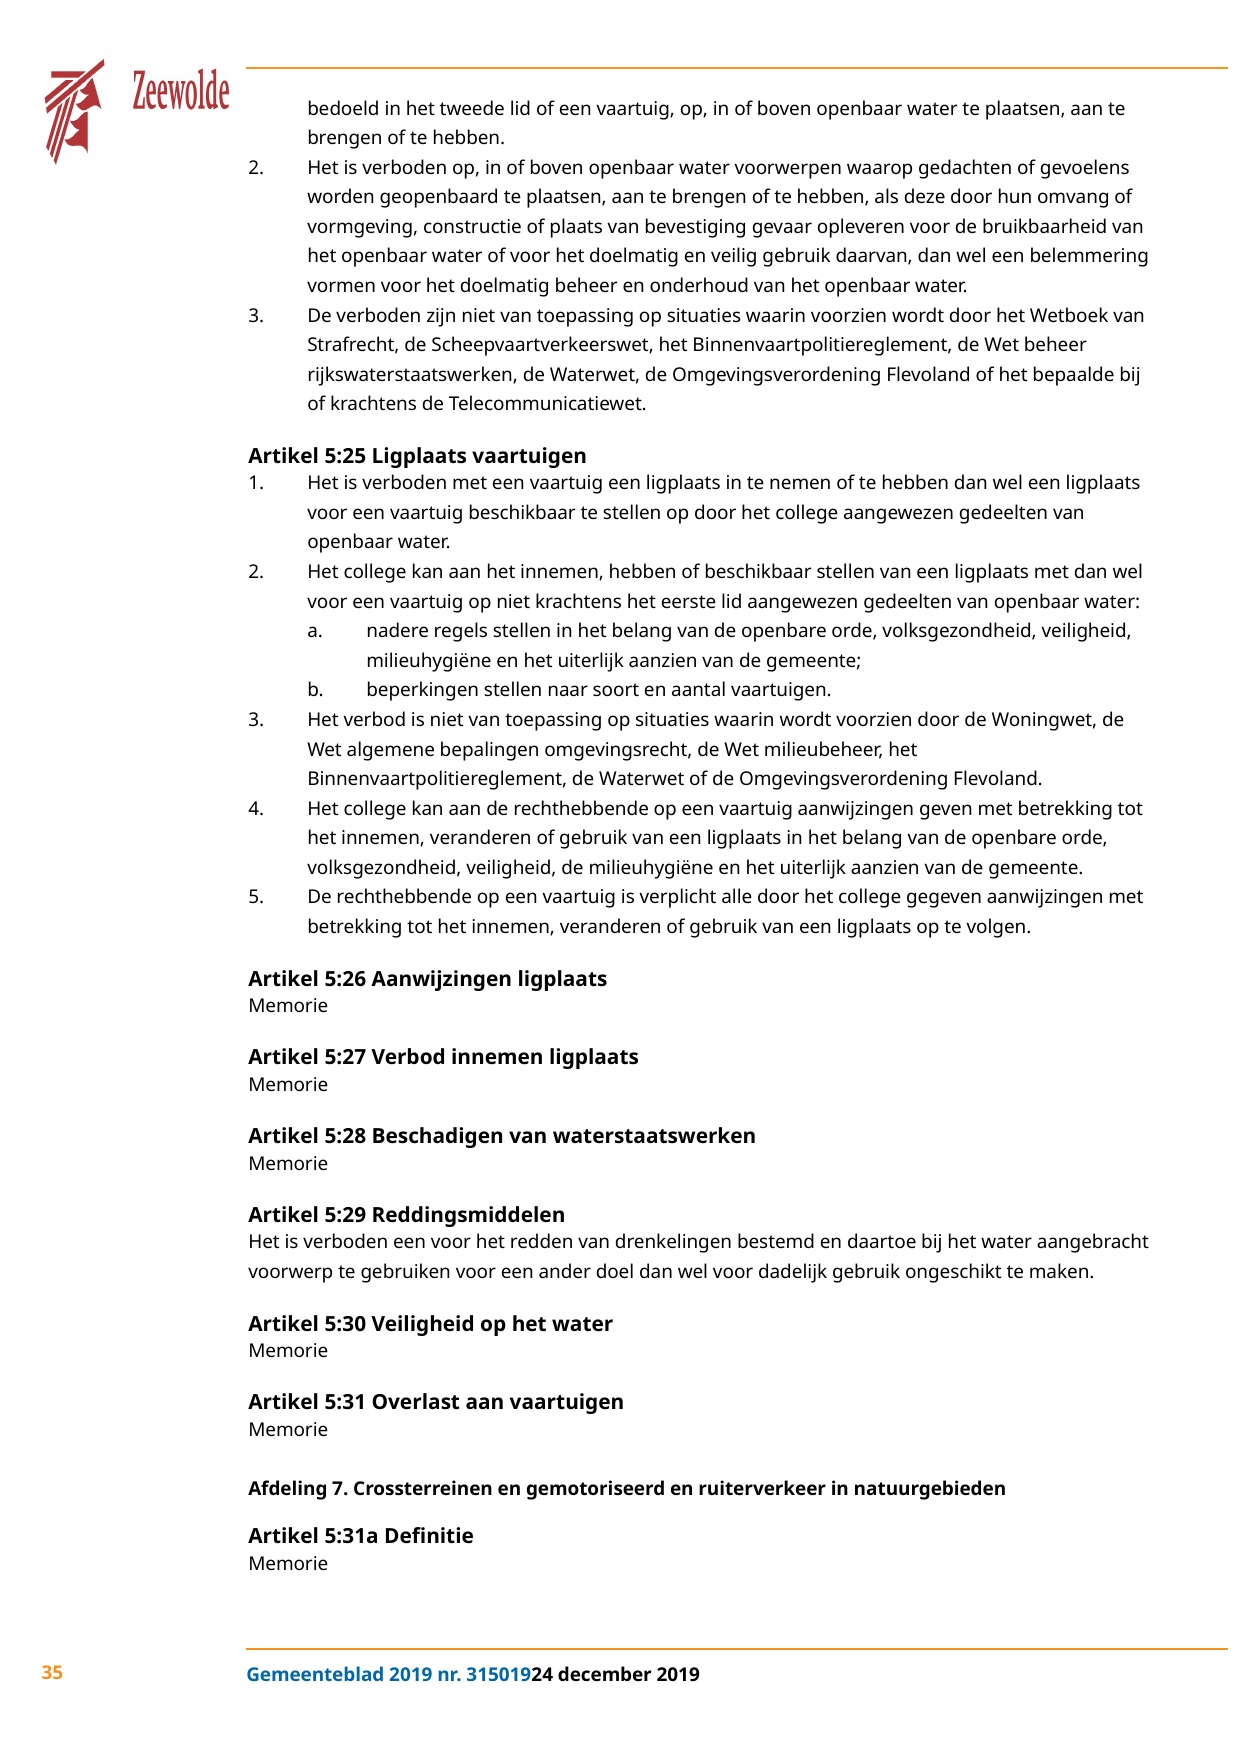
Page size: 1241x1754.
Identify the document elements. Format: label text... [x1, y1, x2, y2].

text Memorie [248, 1550, 1152, 1576]
picture [41, 47, 231, 172]
text Memorie [248, 992, 1152, 1018]
text Artikel 5:25 Ligplaats vaartuigen [248, 441, 1152, 469]
list Het college kan aan het innemen, hebben of beschikbaar stellen van een ligplaats met dan wel voor een vaartuig op niet krachtens het eerste lid aangewezen gedeelten van openbaar water: [248, 558, 1152, 613]
list De verboden zijn niet van toepassing op situaties waarin voorzien wordt door het Wetboek van Strafrecht, de Scheepvaartverkeerswet, het Binnenvaartpolitiereglement, de Wet beheer rijkswaterstaatswerken, de Waterwet, de Omgevingsverordening Flevoland of het bepaalde bij of krachtens de Telecommunicatiewet. [248, 302, 1152, 416]
text Afdeling 7. Crossterreinen en gemotoriseerd en ruiterverkeer in natuurgebieden [248, 1475, 1152, 1501]
text Memorie [248, 1337, 1152, 1363]
text Memorie [248, 1416, 1152, 1442]
text Artikel 5:28 Beschadigen van waterstaatswerken [248, 1121, 1152, 1150]
text Artikel 5:30 Veiligheid op het water [248, 1309, 1152, 1337]
list Het college kan aan de rechthebbende op een vaartuig aanwijzingen geven met betrekking tot het innemen, veranderen of gebruik van een ligplaats in het belang van de openbare orde, volksgezondheid, veiligheid, de milieuhygiëne en het uiterlijk aanzien van de gemeente. [248, 795, 1152, 880]
list De rechthebbende op een vaartuig is verplicht alle door het college gegeven aanwijzingen met betrekking tot het innemen, veranderen of gebruik van een ligplaats op te volgen. [248, 884, 1152, 939]
text Het is verboden een voor het redden van drenkelingen bestemd en daartoe bij het water aangebracht voorwerp te gebruiken voor een ander doel dan wel voor dadelijk gebruik ongeschikt te maken. [248, 1229, 1152, 1284]
list Het verbod is niet van toepassing op situaties waarin wordt voorzien door de Woningwet, de Wet algemene bepalingen omgevingsrecht, de Wet milieubeheer, het Binnenvaartpolitiereglement, de Waterwet of de Omgevingsverordening Flevoland. [248, 706, 1152, 791]
list bedoeld in het tweede lid of een vaartuig, op, in of boven openbaar water te plaatsen, aan te brengen of te hebben. [248, 95, 1152, 150]
text Memorie [248, 1071, 1152, 1097]
list Het is verboden op, in of boven openbaar water voorwerpen waarop gedachten of gevoelens worden geopenbaard te plaatsen, aan te brengen of te hebben, als deze door hun omvang of vormgeving, constructie of plaats van bevestiging gevaar opleveren voor de bruikbaarheid van het openbaar water of voor het doelmatig en veilig gebruik daarvan, dan wel een belemmering vormen voor het doelmatig beheer en onderhoud van het openbaar water. [248, 154, 1152, 298]
text Artikel 5:27 Verbod innemen ligplaats [248, 1042, 1152, 1071]
text Artikel 5:29 Reddingsmiddelen [248, 1200, 1152, 1229]
list beperkingen stellen naar soort en aantal vaartuigen. [307, 677, 1152, 702]
text Artikel 5:31 Overlast aan vaartuigen [248, 1387, 1152, 1416]
text Artikel 5:31a Definitie [248, 1522, 1152, 1550]
text Artikel 5:26 Aanwijzingen ligplaats [248, 964, 1152, 992]
text Memorie [248, 1150, 1152, 1176]
list nadere regels stellen in het belang van de openbare orde, volksgezondheid, veiligheid, milieuhygiëne en het uiterlijk aanzien van de gemeente; [307, 617, 1152, 673]
list Het is verboden met een vaartuig een ligplaats in te nemen of te hebben dan wel een ligplaats voor een vaartuig beschikbaar te stellen op door het college aangewezen gedeelten van openbaar water. [248, 469, 1152, 554]
